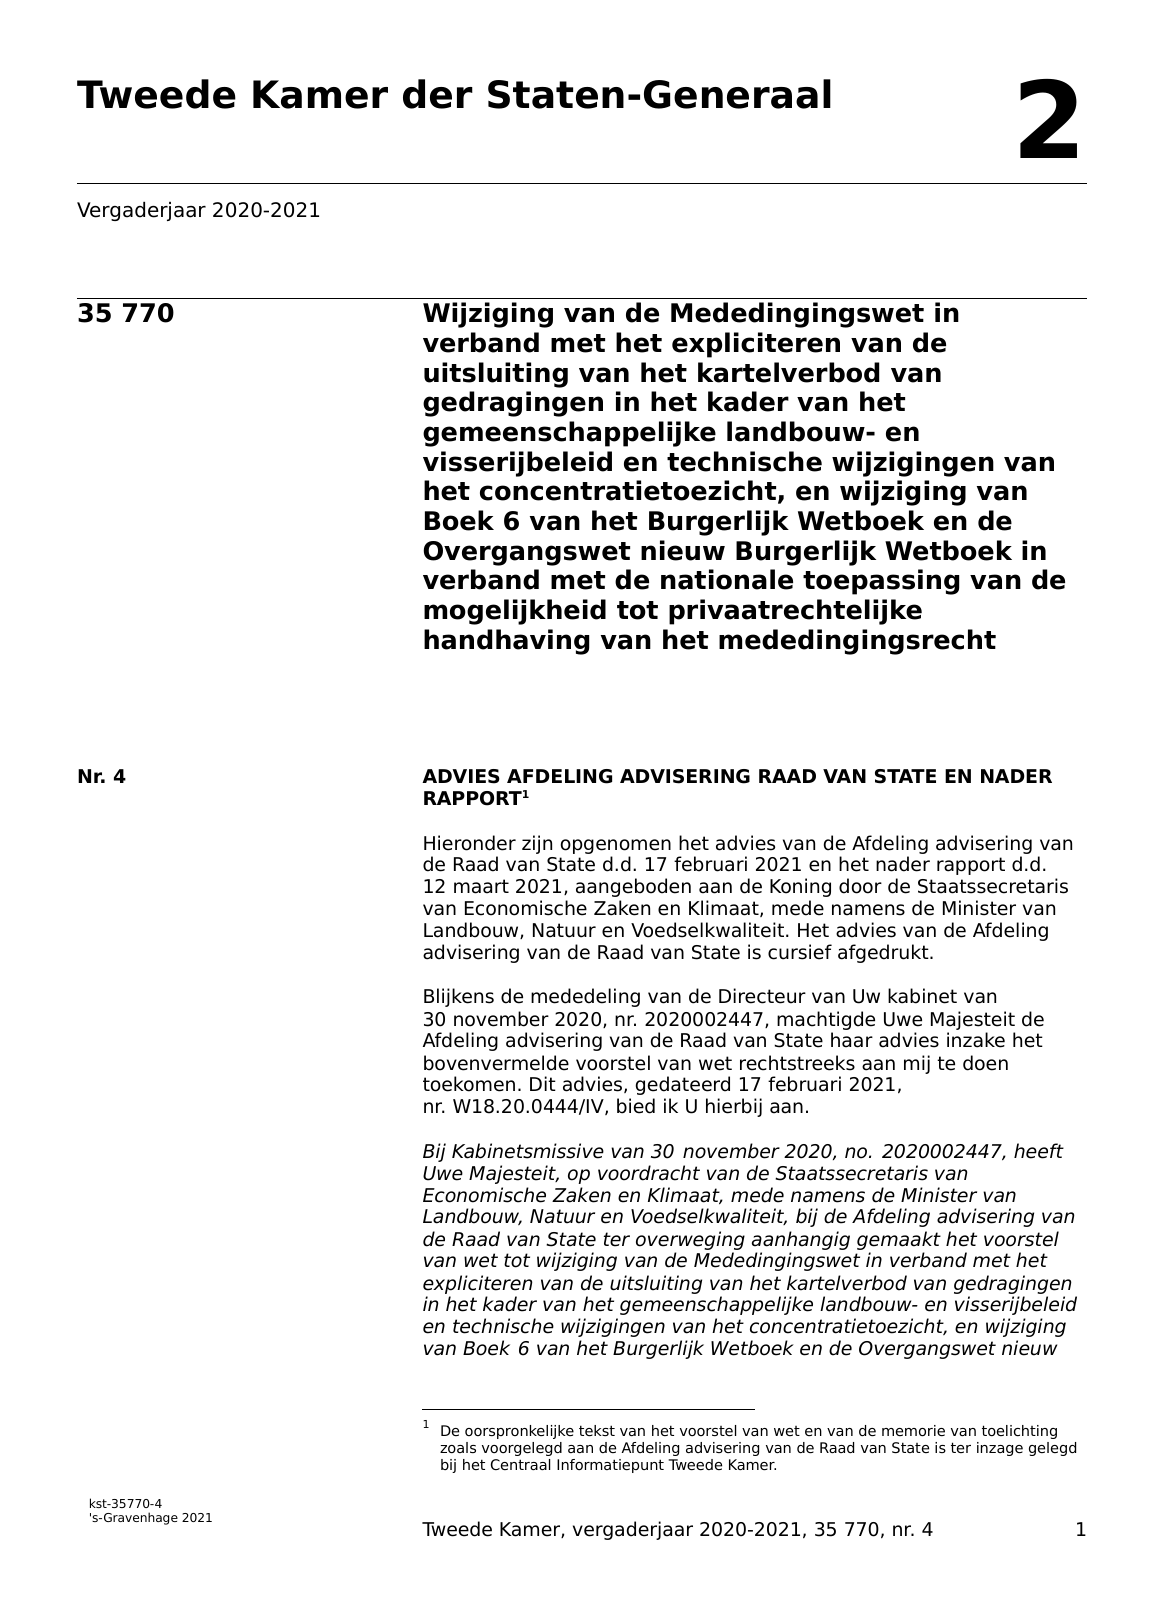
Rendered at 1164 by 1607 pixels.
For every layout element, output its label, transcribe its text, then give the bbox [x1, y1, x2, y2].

subtitle 35 770 Wijziging van de Mededingingswet in verband met het expliciteren van de uitsluiting van het kartelverbod van gedragingen in het kader van het gemeenschappelijke landbouw- en visserijbeleid en technische wijzigingen van het concentratietoezicht, en wijziging van Boek 6 van het Burgerlijk Wetboek en de Overgangswet nieuw Burgerlijk Wetboek in verband met de nationale toepassing van de mogelijkheid tot privaatrechtelijke handhaving van het mededingingsrecht [77, 299, 1087, 655]
text Hieronder zijn opgenomen het advies van de Afdeling advisering van de Raad van State d.d. 17 februari 2021 en het nader rapport d.d. 12 maart 2021, aangeboden aan de Koning door de Staatssecretaris van Economische Zaken en Klimaat, mede namens de Minister van Landbouw, Natuur en Voedselkwaliteit. Het advies van de Afdeling advisering van de Raad van State is cursief afgedrukt. [422, 832, 1087, 964]
text De oorspronkelijke tekst van het voorstel van wet en van de memorie van toelichting zoals voorgelegd aan de Afdeling advisering van de Raad van State is ter inzage gelegd bij het Centraal Informatiepunt Tweede Kamer. [422, 1418, 1087, 1474]
text 's-Gravenhage 2021 [88, 1511, 323, 1525]
table_header 2 [886, 59, 1087, 183]
table_cell Vergaderjaar 2020-2021 [77, 184, 1087, 298]
text Blijkens de mededeling van de Directeur van Uw kabinet van 30 november 2020, nr. 2020002447, machtigde Uwe Majesteit de Afdeling advisering van de Raad van State haar advies inzake het bovenvermelde voorstel van wet rechtstreeks aan mij te doen toekomen. Dit advies, gedateerd 17 februari 2021, nr. W18.20.0444/IV, bied ik U hierbij aan. [422, 986, 1087, 1118]
subtitle Nr. 4 ADVIES AFDELING ADVISERING RAAD VAN STATE EN NADER RAPPORT [77, 766, 1087, 810]
text Bij Kabinetsmissive van 30 november 2020, no. 2020002447, heeft Uwe Majesteit, op voordracht van de Staatssecretaris van Economische Zaken en Klimaat, mede namens de Minister van Landbouw, Natuur en Voedselkwaliteit, bij de Afdeling advisering van de Raad van State ter overweging aanhangig gemaakt het voorstel van wet tot wijziging van de Mededingingswet in verband met het expliciteren van de uitsluiting van het kartelverbod van gedragingen in het kader van het gemeenschappelijke landbouw- en visserijbeleid en technische wijzigingen van het concentratietoezicht, en wijziging van Boek 6 van het Burgerlijk Wetboek en de Overgangswet nieuw [422, 1141, 1087, 1360]
text kst-35770-4 [88, 1497, 323, 1511]
table_header Tweede Kamer der Staten-Generaal [77, 59, 886, 183]
